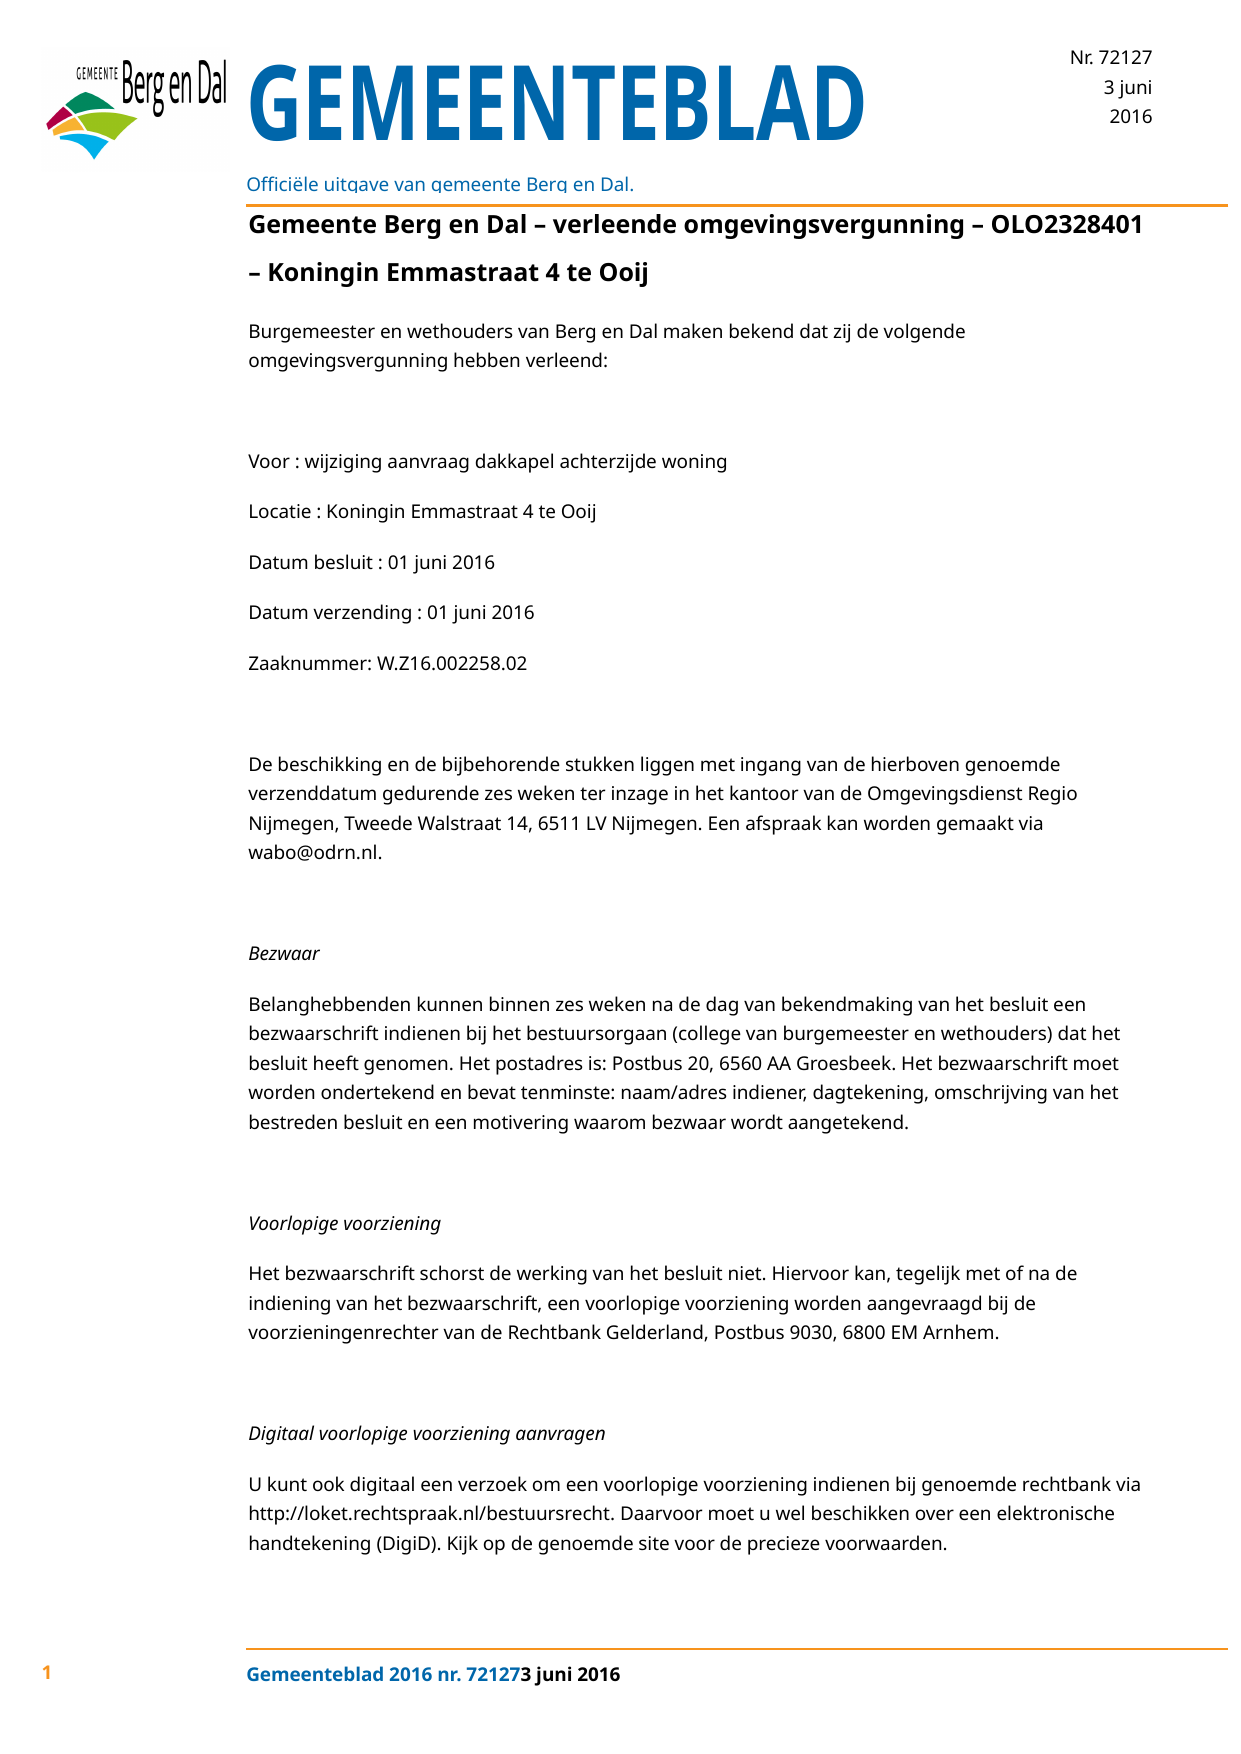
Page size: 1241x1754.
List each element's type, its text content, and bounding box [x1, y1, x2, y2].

text De beschikking en de bijbehorende stukken liggen met ingang van de hierboven genoemde verzenddatum gedurende zes weken ter inzage in het kantoor van de Omgevingsdienst Regio Nijmegen, Tweede Walstraat 14, 6511 LV Nijmegen. Een afspraak kan worden gemaakt via wabo@odrn.nl. [248, 751, 1152, 865]
text Belanghebbenden kunnen binnen zes weken na de dag van bekendmaking van het besluit een bezwaarschrift indienen bij het bestuursorgaan (college van burgemeester en wethouders) dat het besluit heeft genomen. Het postadres is: Postbus 20, 6560 AA Groesbeek. Het bezwaarschrift moet worden ondertekend en bevat tenminste: naam/adres indiener, dagtekening, omschrijving van het bestreden besluit en een motivering waarom bezwaar wordt aangetekend. [248, 991, 1152, 1135]
text Digitaal voorlopige voorziening aanvragen [248, 1420, 1152, 1446]
text U kunt ook digitaal een verzoek om een voorlopige voorziening indienen bij genoemde rechtbank via http://loket.rechtspraak.nl/bestuursrecht. Daarvoor moet u wel beschikken over een elektronische handtekening (DigiD). Kijk op de genoemde site voor de precieze voorwaarden. [248, 1471, 1152, 1556]
text Burgemeester en wethouders van Berg en Dal maken bekend dat zij de volgende omgevingsvergunning hebben verleend: [248, 318, 1152, 373]
text Datum besluit : 01 juni 2016 [248, 549, 1152, 575]
text Voorlopige voorziening [248, 1210, 1152, 1236]
text Het bezwaarschrift schorst de werking van het besluit niet. Hiervoor kan, tegelijk met of na de indiening van het bezwaarschrift, een voorlopige voorziening worden aangevraagd bij de voorzieningenrechter van de Rechtbank Gelderland, Postbus 9030, 6800 EM Arnhem. [248, 1260, 1152, 1345]
text Datum verzending : 01 juni 2016 [248, 599, 1152, 625]
picture [41, 47, 231, 172]
text Bezwaar [248, 940, 1152, 966]
text Zaaknummer: W.Z16.002258.02 [248, 650, 1152, 676]
text Gemeente Berg en Dal – verleende omgevingsvergunning – OLO2328401 – Koningin Emmastraat 4 te Ooij [248, 207, 1152, 288]
text Voor : wijziging aanvraag dakkapel achterzijde woning [248, 448, 1152, 474]
text Locatie : Koningin Emmastraat 4 te Ooij [248, 499, 1152, 524]
